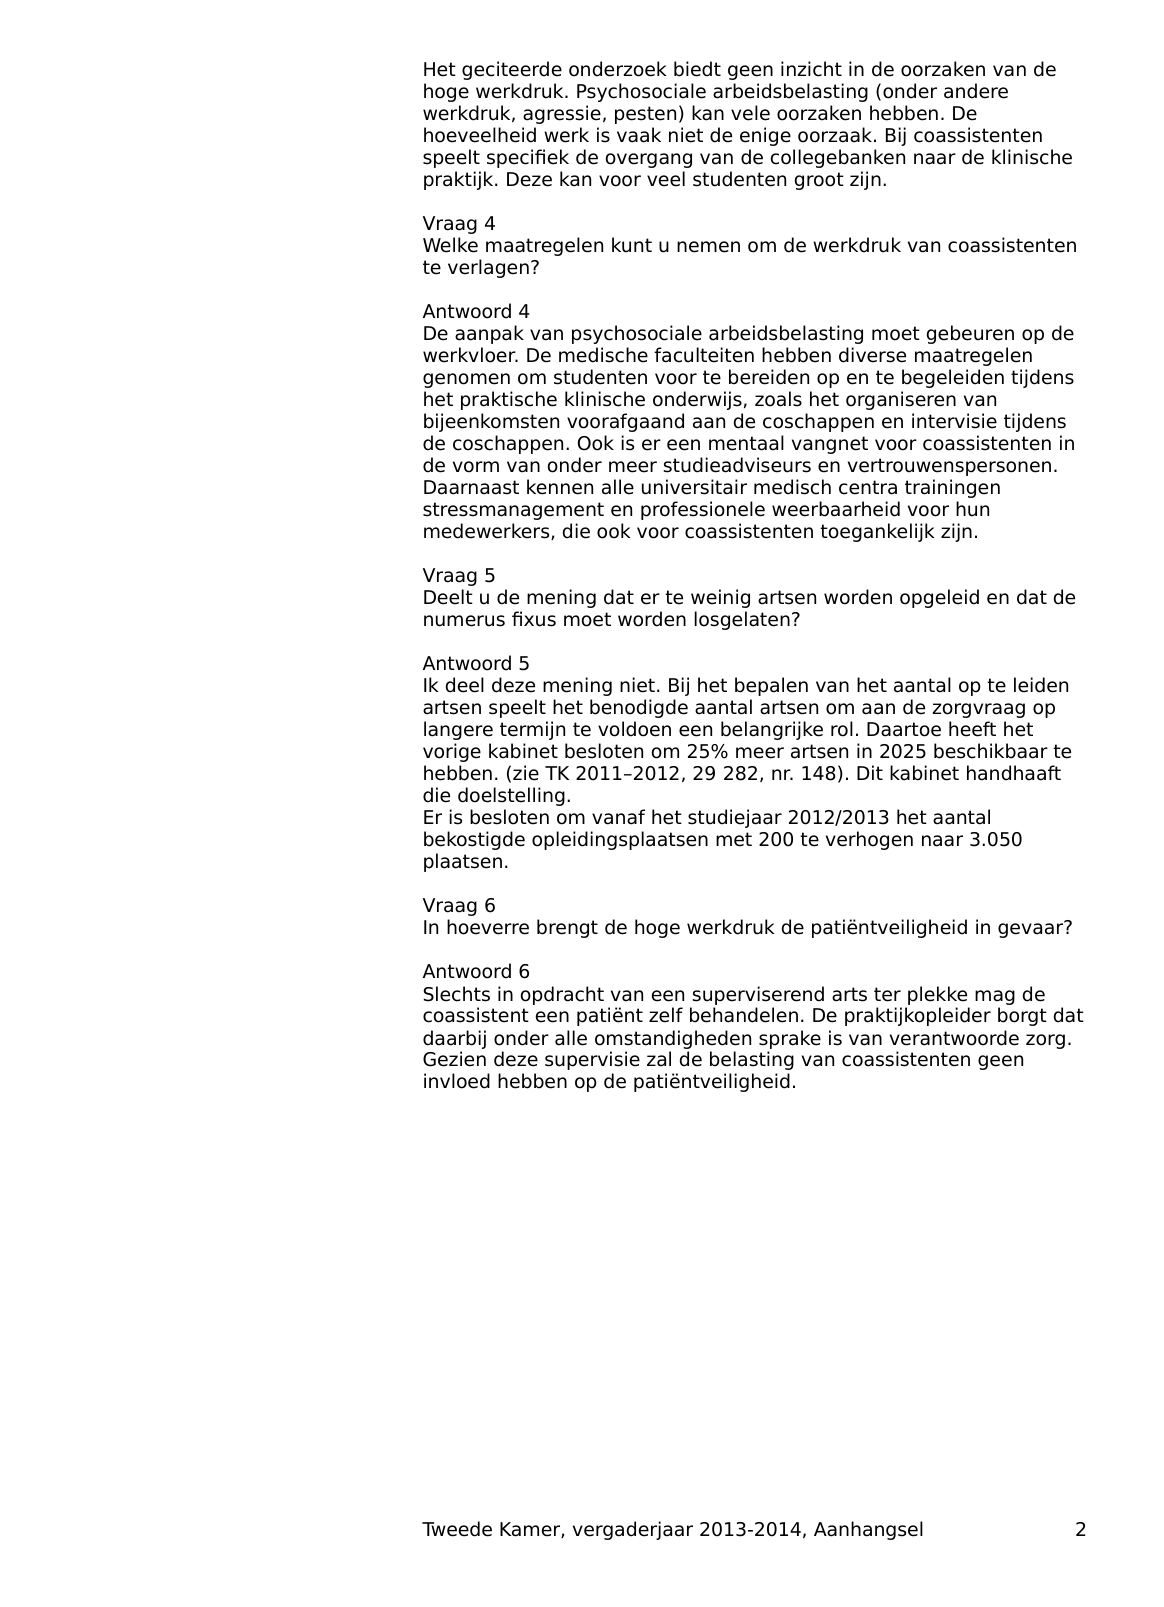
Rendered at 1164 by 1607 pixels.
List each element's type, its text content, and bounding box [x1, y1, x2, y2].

text Vraag 6 [422, 895, 1087, 917]
text Ik deel deze mening niet. Bij het bepalen van het aantal op te leiden artsen speelt het benodigde aantal artsen om aan de zorgvraag op langere termijn te voldoen een belangrijke rol. Daartoe heeft het vorige kabinet besloten om 25% meer artsen in 2025 beschikbaar te hebben. (zie TK 2011–2012, 29 282, nr. 148). Dit kabinet handhaaft die doelstelling. [422, 675, 1087, 807]
text Welke maatregelen kunt u nemen om de werkdruk van coassistenten te verlagen? [422, 235, 1087, 279]
text Er is besloten om vanaf het studiejaar 2012/2013 het aantal bekostigde opleidingsplaatsen met 200 te verhogen naar 3.050 plaatsen. [422, 807, 1087, 873]
text Antwoord 4 [422, 301, 1087, 323]
text Slechts in opdracht van een superviserend arts ter plekke mag de coassistent een patiënt zelf behandelen. De praktijkopleider borgt dat daarbij onder alle omstandigheden sprake is van verantwoorde zorg. Gezien deze supervisie zal de belasting van coassistenten geen invloed hebben op de patiëntveiligheid. [422, 983, 1087, 1093]
text Antwoord 6 [422, 961, 1087, 983]
text Antwoord 5 [422, 653, 1087, 675]
text In hoeverre brengt de hoge werkdruk de patiëntveiligheid in gevaar? [422, 917, 1087, 939]
text De aanpak van psychosociale arbeidsbelasting moet gebeuren op de werkvloer. De medische faculteiten hebben diverse maatregelen genomen om studenten voor te bereiden op en te begeleiden tijdens het praktische klinische onderwijs, zoals het organiseren van bijeenkomsten voorafgaand aan de coschappen en intervisie tijdens de coschappen. Ook is er een mentaal vangnet voor coassistenten in de vorm van onder meer studieadviseurs en vertrouwenspersonen. Daarnaast kennen alle universitair medisch centra trainingen stressmanagement en professionele weerbaarheid voor hun medewerkers, die ook voor coassistenten toegankelijk zijn. [422, 323, 1087, 543]
text Vraag 5 [422, 565, 1087, 587]
text Vraag 4 [422, 213, 1087, 235]
text Deelt u de mening dat er te weinig artsen worden opgeleid en dat de numerus fixus moet worden losgelaten? [422, 587, 1087, 631]
text Het geciteerde onderzoek biedt geen inzicht in de oorzaken van de hoge werkdruk. Psychosociale arbeidsbelasting (onder andere werkdruk, agressie, pesten) kan vele oorzaken hebben. De hoeveelheid werk is vaak niet de enige oorzaak. Bij coassistenten speelt specifiek de overgang van de collegebanken naar de klinische praktijk. Deze kan voor veel studenten groot zijn. [422, 59, 1087, 191]
